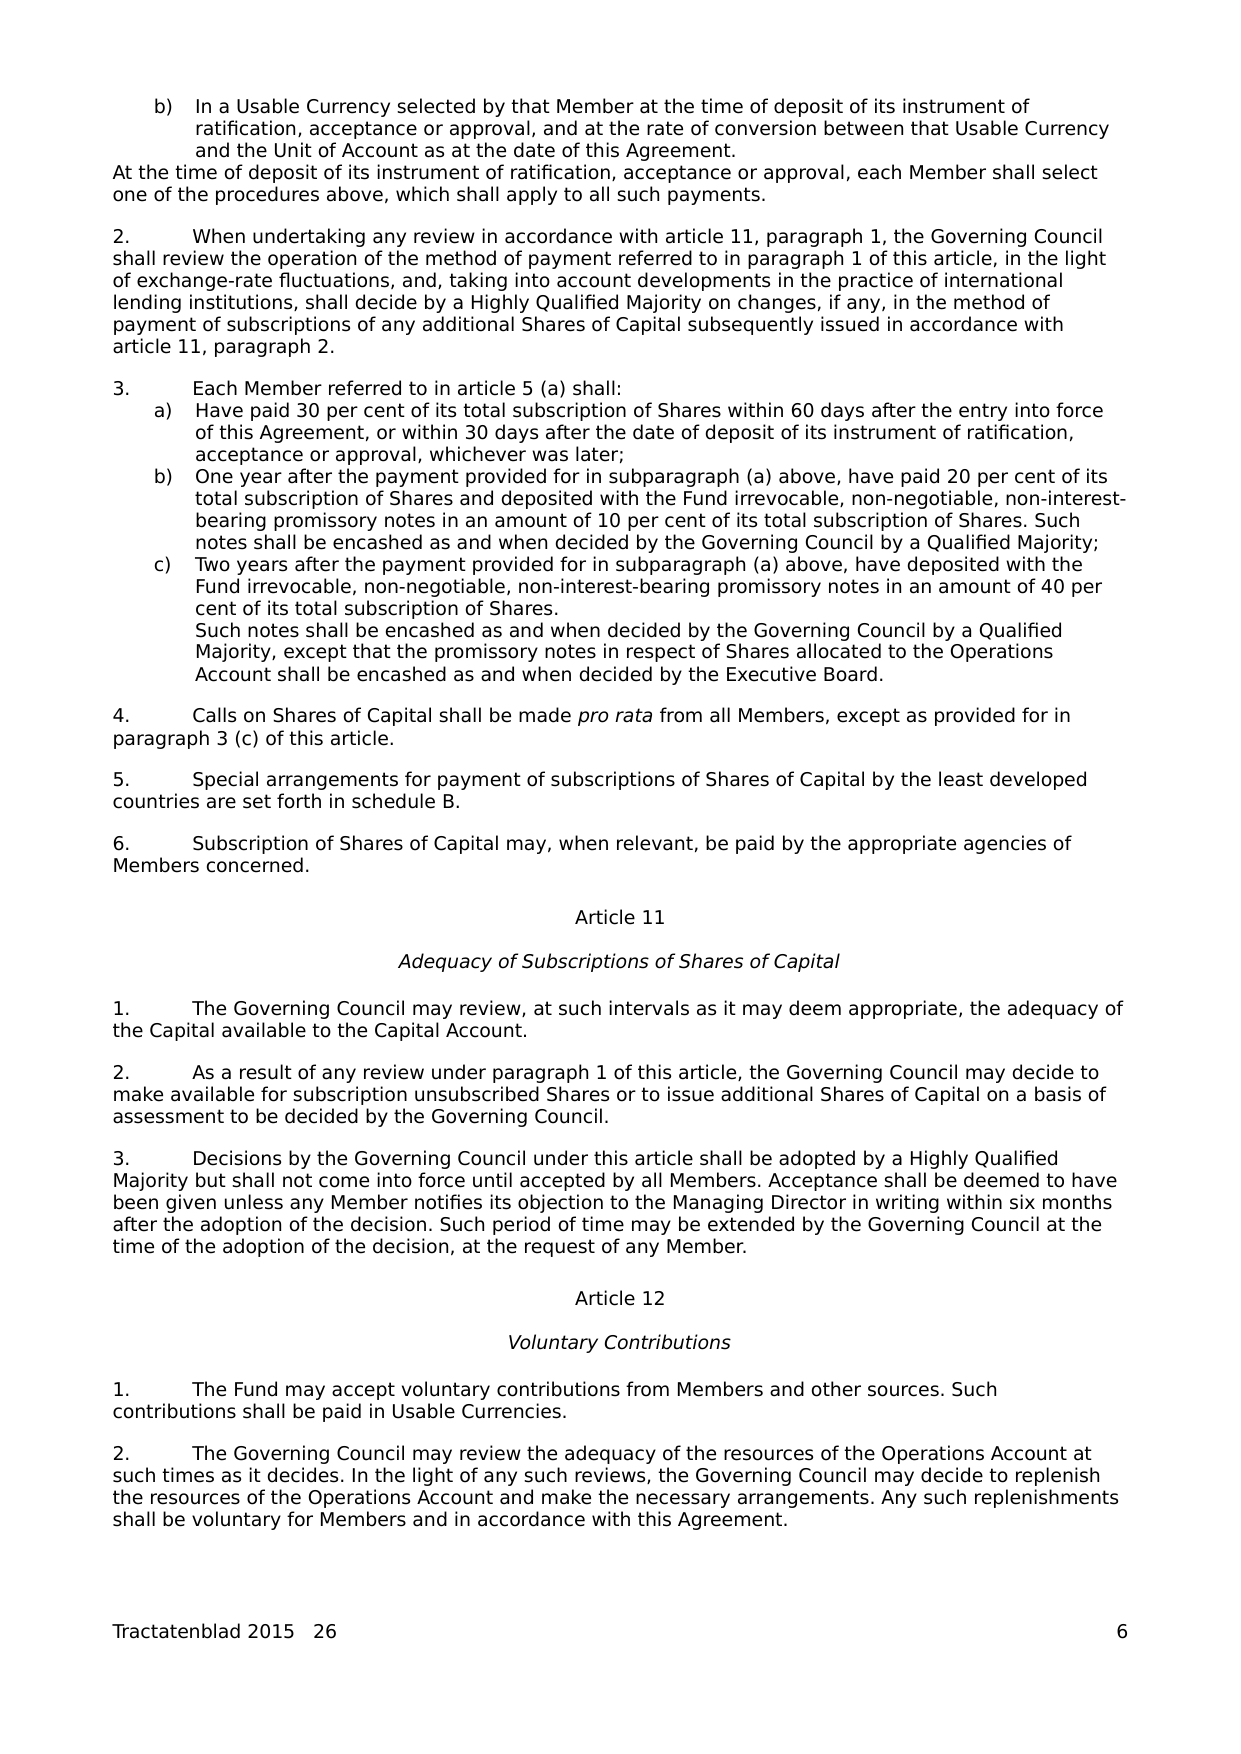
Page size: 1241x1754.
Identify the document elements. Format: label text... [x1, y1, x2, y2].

text 1. The Governing Council may review, at such intervals as it may deem appropriate, the adequacy of the Capital available to the Capital Account. [112, 998, 1128, 1042]
text b) One year after the payment provided for in subparagraph (a) above, have paid 20 per cent of its total subscription of Shares and deposited with the Fund irrevocable, non-negotiable, non-interest-bearing promissory notes in an amount of 10 per cent of its total subscription of Shares. Such notes shall be encashed as and when decided by the Governing Council by a Qualified Majority; [153, 466, 1128, 553]
text 6. Subscription of Shares of Capital may, when relevant, be paid by the appropriate agencies of Members concerned. [112, 833, 1128, 877]
text b) In a Usable Currency selected by that Member at the time of deposit of its instrument of ratification, acceptance or approval, and at the rate of conversion between that Usable Currency and the Unit of Account as at the date of this Agreement. [153, 96, 1128, 162]
text 5. Special arrangements for payment of subscriptions of Shares of Capital by the least developed countries are set forth in schedule B. [112, 769, 1128, 813]
text 2. The Governing Council may review the adequacy of the resources of the Operations Account at such times as it decides. In the light of any such reviews, the Governing Council may decide to replenish the resources of the Operations Account and make the necessary arrangements. Any such replenishments shall be voluntary for Members and in accordance with this Agreement. [112, 1443, 1128, 1531]
text Such notes shall be encashed as and when decided by the Governing Council by a Qualified Majority, except that the promissory notes in respect of Shares allocated to the Operations Account shall be encashed as and when decided by the Executive Board. [195, 619, 1128, 685]
text 2. When undertaking any review in accordance with article 11, paragraph 1, the Governing Council shall review the operation of the method of payment referred to in paragraph 1 of this article, in the light of exchange-rate fluctuations, and, taking into account developments in the practice of international lending institutions, shall decide by a Highly Qualified Majority on changes, if any, in the method of payment of subscriptions of any additional Shares of Capital subsequently issued in accordance with article 11, paragraph 2. [112, 226, 1128, 358]
subtitle Article 12 Voluntary Contributions [112, 1288, 1128, 1354]
text a) Have paid 30 per cent of its total subscription of Shares within 60 days after the entry into force of this Agreement, or within 30 days after the date of deposit of its instrument of ratification, acceptance or approval, whichever was later; [153, 400, 1128, 466]
text c) Two years after the payment provided for in subparagraph (a) above, have deposited with the Fund irrevocable, non-negotiable, non-interest-bearing promissory notes in an amount of 40 per cent of its total subscription of Shares. [153, 553, 1128, 619]
text 3. Each Member referred to in article 5 (a) shall: [112, 378, 1128, 400]
text At the time of deposit of its instrument of ratification, acceptance or approval, each Member shall select one of the procedures above, which shall apply to all such payments. [112, 162, 1128, 206]
text 2. As a result of any review under paragraph 1 of this article, the Governing Council may decide to make available for subscription unsubscribed Shares or to issue additional Shares of Capital on a basis of assessment to be decided by the Governing Council. [112, 1062, 1128, 1128]
text 1. The Fund may accept voluntary contributions from Members and other sources. Such contributions shall be paid in Usable Currencies. [112, 1379, 1128, 1423]
text 3. Decisions by the Governing Council under this article shall be adopted by a Highly Qualified Majority but shall not come into force until accepted by all Members. Acceptance shall be deemed to have been given unless any Member notifies its objection to the Managing Director in writing within six months after the adoption of the decision. Such period of time may be extended by the Governing Council at the time of the adoption of the decision, at the request of any Member. [112, 1148, 1128, 1258]
text 4. Calls on Shares of Capital shall be made pro rata from all Members, except as provided for in paragraph 3 (c) of this article. [112, 705, 1128, 749]
subtitle Article 11 Adequacy of Subscriptions of Shares of Capital [112, 907, 1128, 973]
